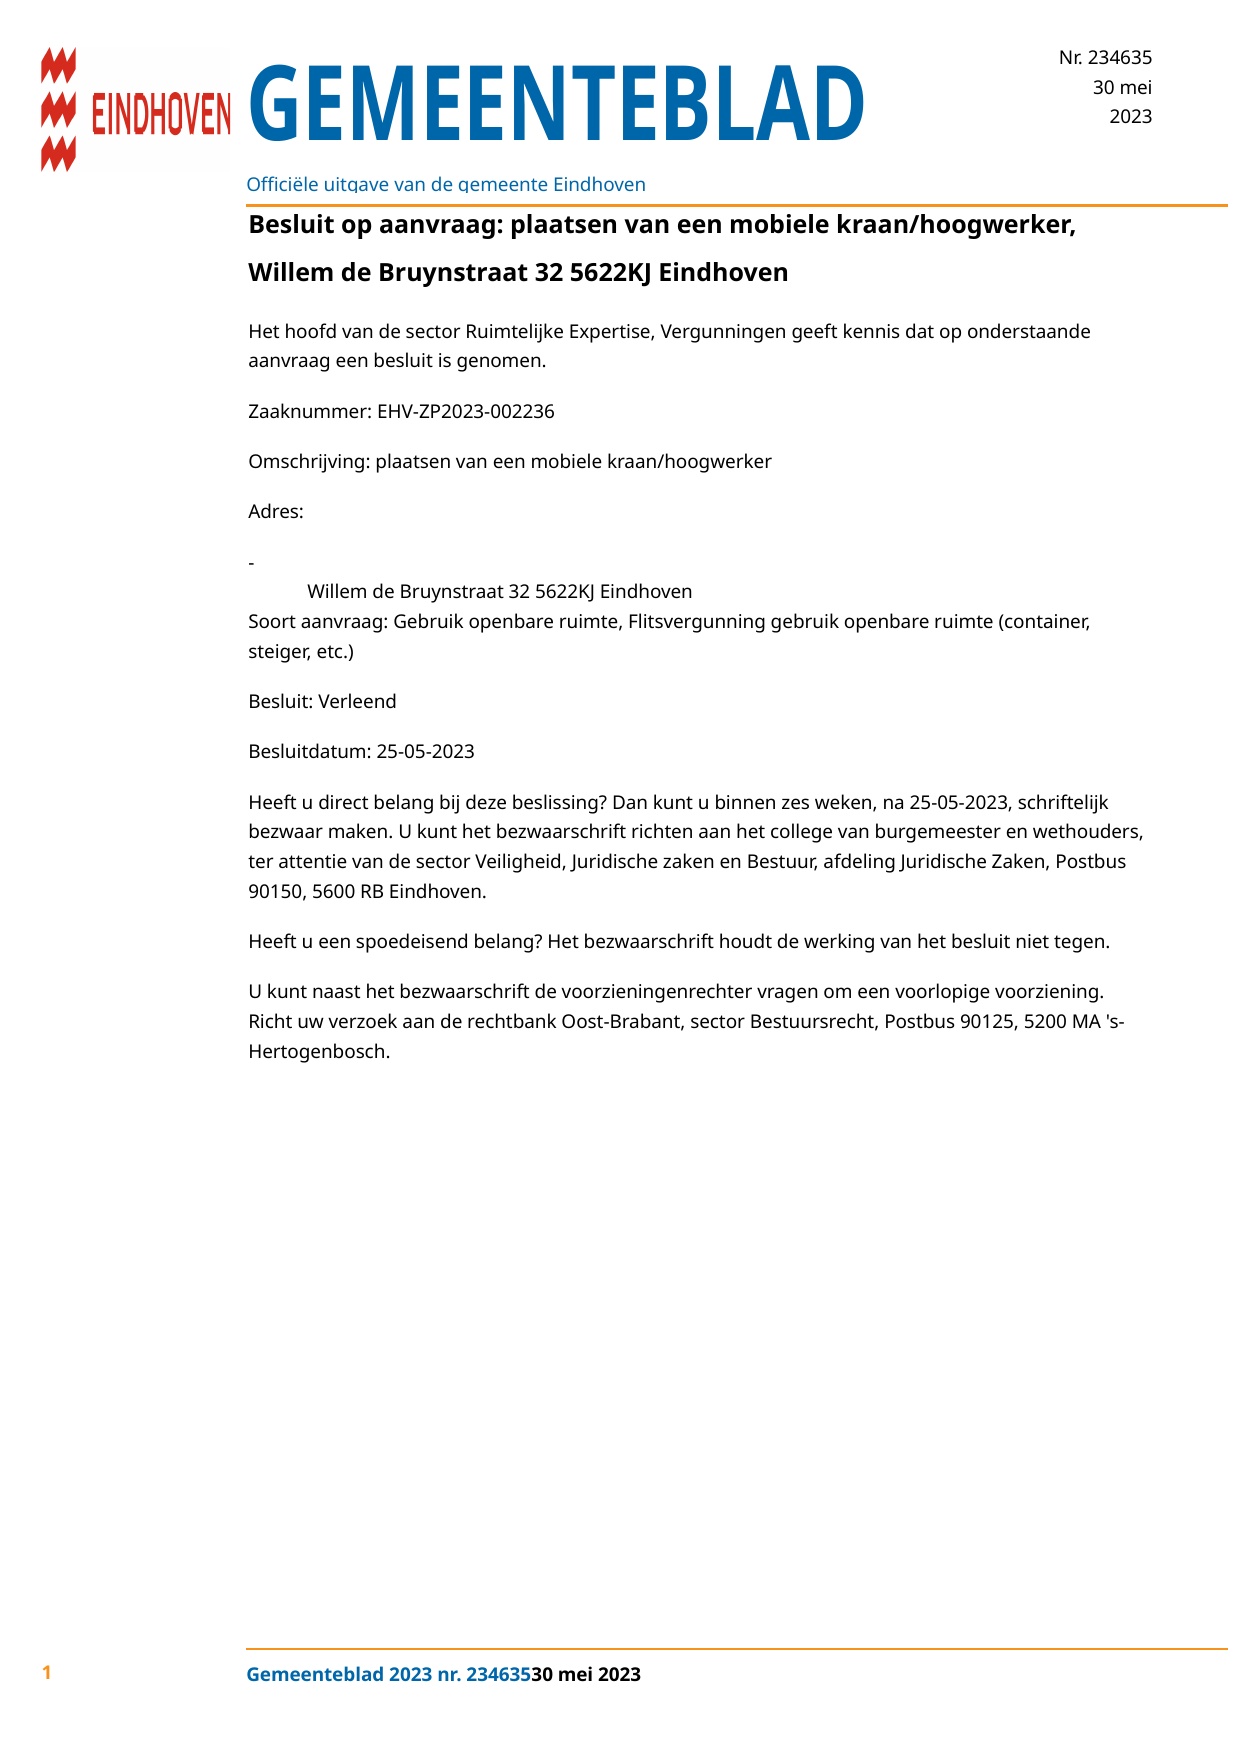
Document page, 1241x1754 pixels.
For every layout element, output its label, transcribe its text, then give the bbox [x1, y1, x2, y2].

text Heeft u direct belang bij deze beslissing? Dan kunt u binnen zes weken, na 25-05-2023, schriftelijk bezwaar maken. U kunt het bezwaarschrift richten aan het college van burgemeester en wethouders, ter attentie van de sector Veiligheid, Juridische zaken en Bestuur, afdeling Juridische Zaken, Postbus 90150, 5600 RB Eindhoven. [248, 789, 1152, 904]
text Heeft u een spoedeisend belang? Het bezwaarschrift houdt de werking van het besluit niet tegen. [248, 928, 1152, 954]
text Soort aanvraag: Gebruik openbare ruimte, Flitsvergunning gebruik openbare ruimte (container, steiger, etc.) [248, 608, 1152, 664]
text Besluit op aanvraag: plaatsen van een mobiele kraan/hoogwerker, Willem de Bruynstraat 32 5622KJ Eindhoven [248, 207, 1152, 288]
text Besluit: Verleend [248, 688, 1152, 714]
picture [41, 47, 231, 172]
text Zaaknummer: EHV-ZP2023-002236 [248, 398, 1152, 424]
text Adres: [248, 499, 1152, 524]
list Willem de Bruynstraat 32 5622KJ Eindhoven [248, 579, 1152, 604]
text Het hoofd van de sector Ruimtelijke Expertise, Vergunningen geeft kennis dat op onderstaande aanvraag een besluit is genomen. [248, 318, 1152, 373]
text Besluitdatum: 25-05-2023 [248, 739, 1152, 764]
text U kunt naast het bezwaarschrift de voorzieningenrechter vragen om een voorlopige voorziening. Richt uw verzoek aan de rechtbank Oost-Brabant, sector Bestuursrecht, Postbus 90125, 5200 MA 's-Hertogenbosch. [248, 979, 1152, 1064]
text Omschrijving: plaatsen van een mobiele kraan/hoogwerker [248, 448, 1152, 474]
